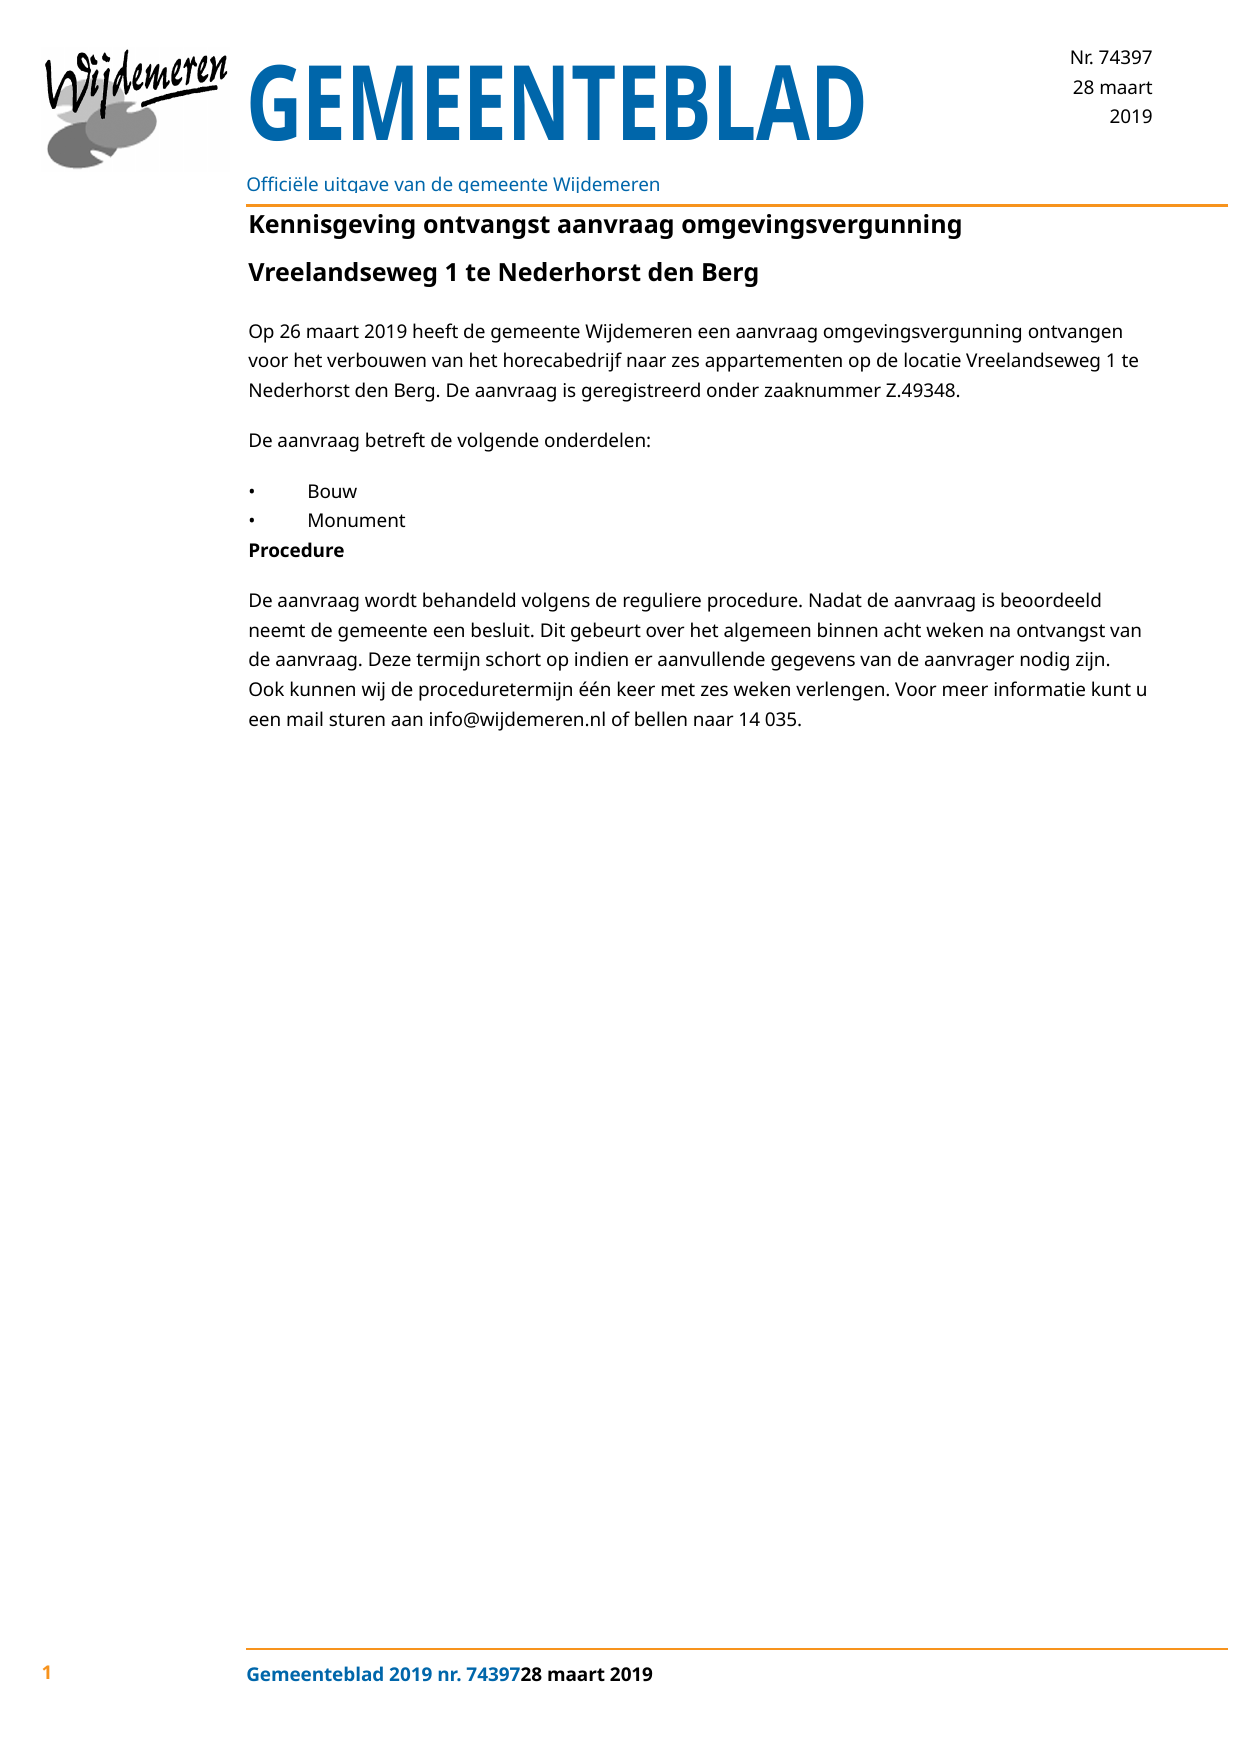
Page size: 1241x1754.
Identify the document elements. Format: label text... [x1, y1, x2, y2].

text De aanvraag wordt behandeld volgens de reguliere procedure. Nadat de aanvraag is beoordeeld neemt de gemeente een besluit. Dit gebeurt over het algemeen binnen acht weken na ontvangst van de aanvraag. Deze termijn schort op indien er aanvullende gegevens van de aanvrager nodig zijn. Ook kunnen wij de proceduretermijn één keer met zes weken verlengen. Voor meer informatie kunt u een mail sturen aan info@wijdemeren.nl of bellen naar 14 035. [248, 587, 1152, 732]
text De aanvraag betreft de volgende onderdelen: [248, 427, 1152, 453]
text Procedure [248, 537, 1152, 563]
text Kennisgeving ontvangst aanvraag omgevingsvergunning Vreelandseweg 1 te Nederhorst den Berg [248, 207, 1152, 288]
text Op 26 maart 2019 heeft de gemeente Wijdemeren een aanvraag omgevingsvergunning ontvangen voor het verbouwen van het horecabedrijf naar zes appartementen op de locatie Vreelandseweg 1 te Nederhorst den Berg. De aanvraag is geregistreerd onder zaaknummer Z.49348. [248, 318, 1152, 403]
picture [41, 47, 231, 172]
list Monument [248, 507, 1152, 533]
list Bouw [248, 478, 1152, 504]
